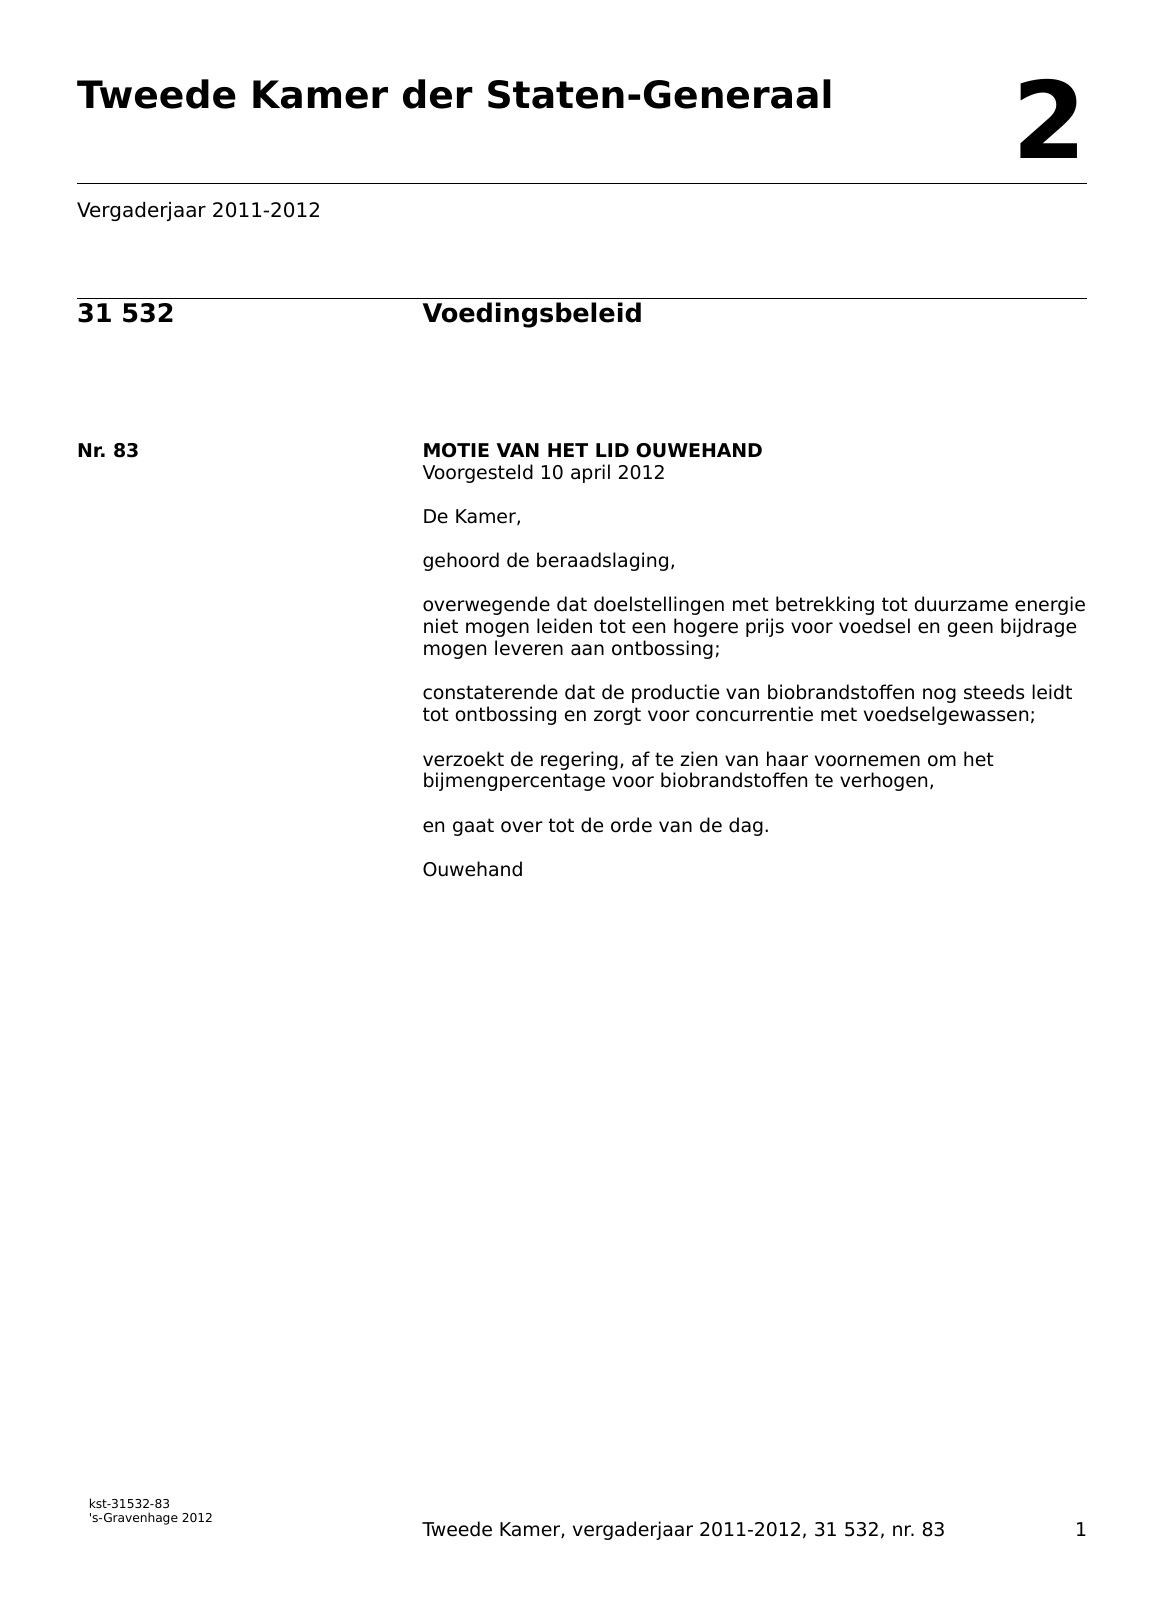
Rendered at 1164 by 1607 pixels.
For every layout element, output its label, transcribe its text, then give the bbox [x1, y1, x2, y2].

text overwegende dat doelstellingen met betrekking tot duurzame energie niet mogen leiden tot een hogere prijs voor voedsel en geen bijdrage mogen leveren aan ontbossing; [422, 594, 1087, 660]
table_header Tweede Kamer der Staten-Generaal [77, 59, 886, 183]
text Voorgesteld 10 april 2012 [422, 462, 1087, 484]
text 's-Gravenhage 2012 [88, 1511, 323, 1525]
text constaterende dat de productie van biobrandstoffen nog steeds leidt tot ontbossing en zorgt voor concurrentie met voedselgewassen; [422, 682, 1087, 726]
text kst-31532-83 [88, 1497, 323, 1511]
text De Kamer, [422, 506, 1087, 528]
text en gaat over tot de orde van de dag. [422, 814, 1087, 837]
table_header 2 [886, 59, 1087, 183]
text gehoord de beraadslaging, [422, 550, 1087, 572]
subtitle Nr. 83 MOTIE VAN HET LID OUWEHAND [77, 440, 1087, 462]
subtitle 31 532 Voedingsbeleid [77, 299, 1087, 329]
text verzoekt de regering, af te zien van haar voornemen om het bijmengpercentage voor biobrandstoffen te verhogen, [422, 748, 1087, 792]
text Ouwehand [422, 859, 1087, 881]
table_cell Vergaderjaar 2011-2012 [77, 184, 1087, 298]
